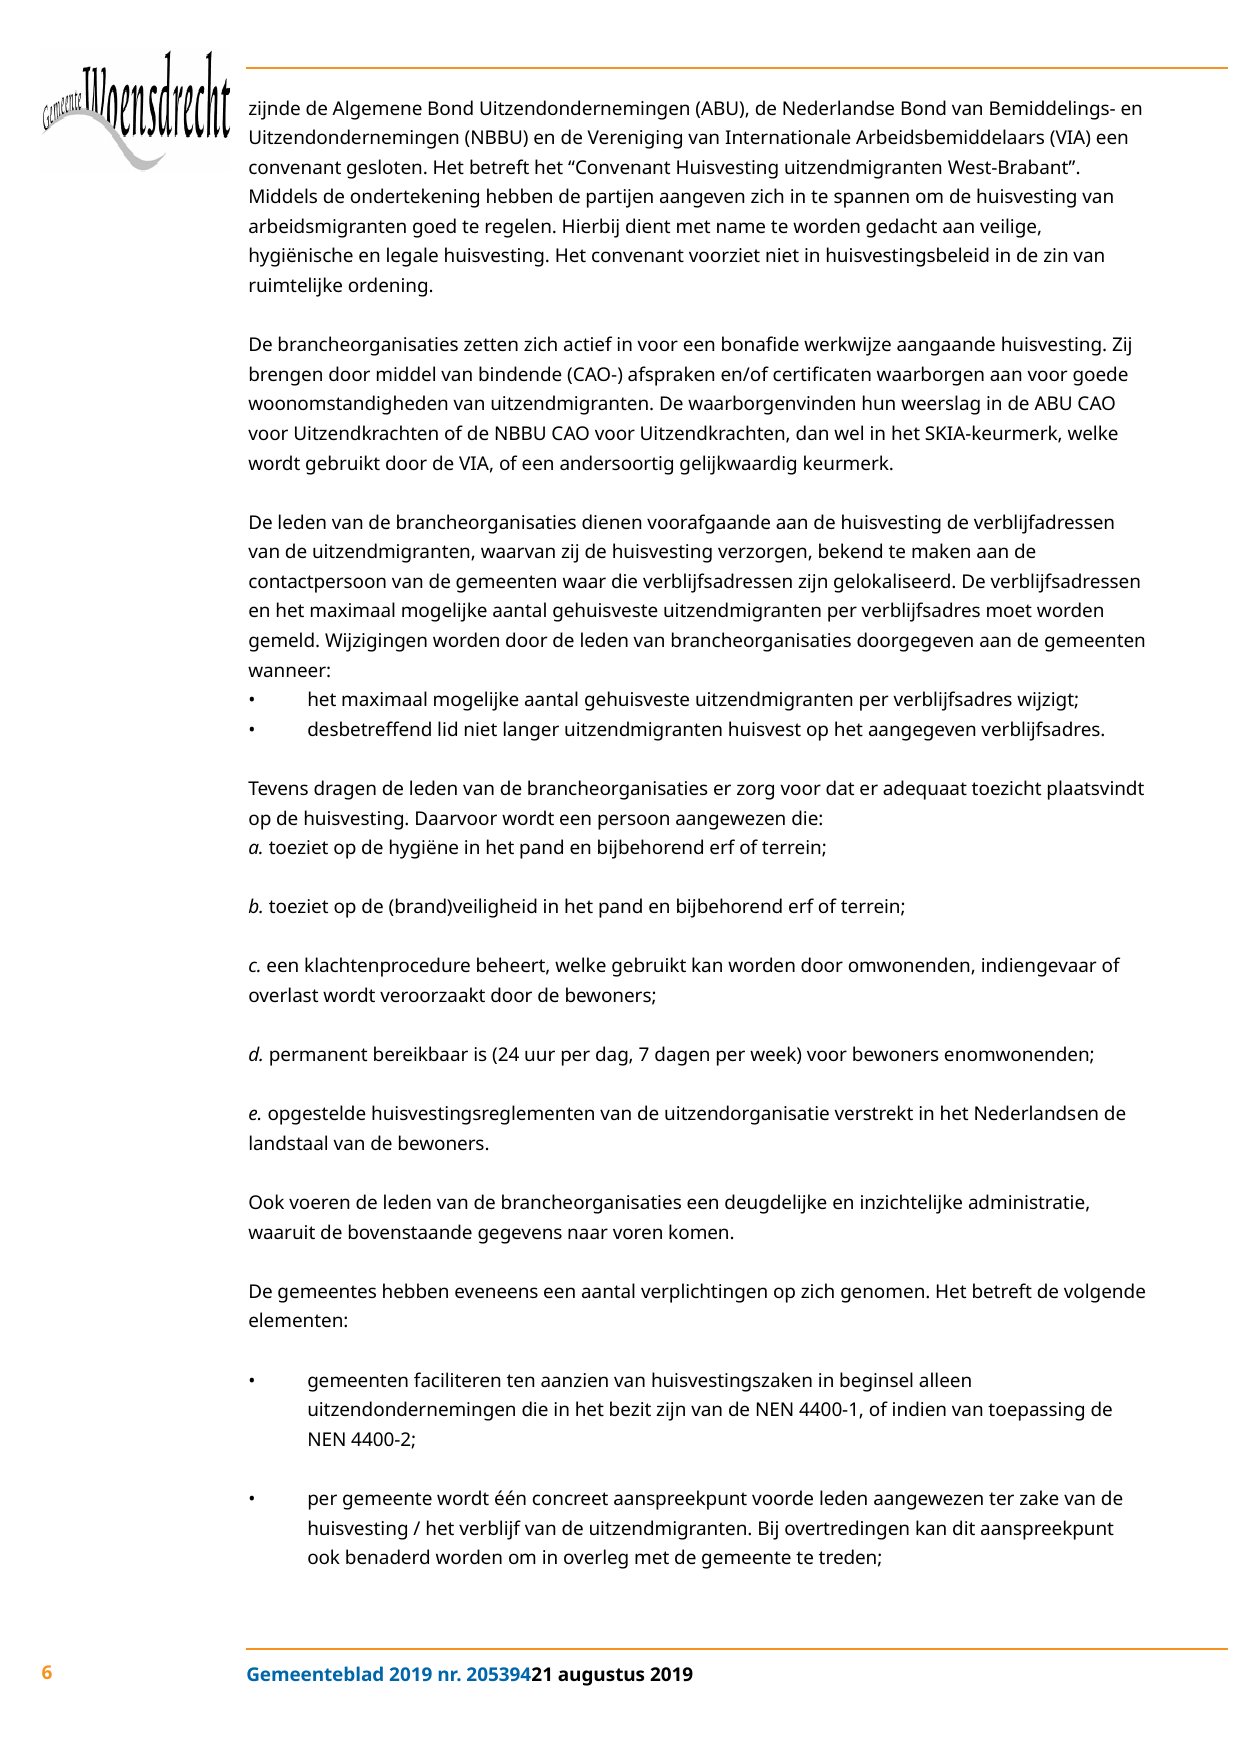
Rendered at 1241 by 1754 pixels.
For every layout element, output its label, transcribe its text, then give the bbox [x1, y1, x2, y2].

list gemeenten faciliteren ten aanzien van huisvestingszaken in beginsel alleen uitzendondernemingen die in het bezit zijn van de NEN 4400-1, of indien van toepassing de NEN 4400-2; [248, 1367, 1152, 1452]
text c. een klachtenprocedure beheert, welke gebruikt kan worden door omwonenden, indiengevaar of overlast wordt veroorzaakt door de bewoners; [248, 953, 1152, 1008]
list desbetreffend lid niet langer uitzendmigranten huisvest op het aangegeven verblijfsadres. [248, 716, 1152, 742]
list het maximaal mogelijke aantal gehuisveste uitzendmigranten per verblijfsadres wijzigt; [248, 686, 1152, 712]
text a. toeziet op de hygiëne in het pand en bijbehorend erf of terrein; [248, 834, 1152, 860]
text e. opgestelde huisvestingsreglementen van de uitzendorganisatie verstrekt in het Nederlandsen de landstaal van de bewoners. [248, 1101, 1152, 1156]
text De brancheorganisaties zetten zich actief in voor een bonafide werkwijze aangaande huisvesting. Zij brengen door middel van bindende (CAO-) afspraken en/of certificaten waarborgen aan voor goede woonomstandigheden van uitzendmigranten. De waarborgenvinden hun weerslag in de ABU CAO voor Uitzendkrachten of de NBBU CAO voor Uitzendkrachten, dan wel in het SKIA-keurmerk, welke wordt gebruikt door de VIA, of een andersoortig gelijkwaardig keurmerk. [248, 331, 1152, 476]
text Ook voeren de leden van de brancheorganisaties een deugdelijke en inzichtelijke administratie, waaruit de bovenstaande gegevens naar voren komen. [248, 1189, 1152, 1245]
list per gemeente wordt één concreet aanspreekpunt voorde leden aangewezen ter zake van de huisvesting / het verblijf van de uitzendmigranten. Bij overtredingen kan dit aanspreekpunt ook benaderd worden om in overleg met de gemeente te treden; [248, 1485, 1152, 1570]
text zijnde de Algemene Bond Uitzendondernemingen (ABU), de Nederlandse Bond van Bemiddelings- en Uitzendondernemingen (NBBU) en de Vereniging van Internationale Arbeidsbemiddelaars (VIA) een convenant gesloten. Het betreft het “Convenant Huisvesting uitzendmigranten West-Brabant”. Middels de ondertekening hebben de partijen aangeven zich in te spannen om de huisvesting van arbeidsmigranten goed te regelen. Hierbij dient met name te worden gedacht aan veilige, hygiënische en legale huisvesting. Het convenant voorziet niet in huisvestingsbeleid in de zin van ruimtelijke ordening. [248, 95, 1152, 298]
text d. permanent bereikbaar is (24 uur per dag, 7 dagen per week) voor bewoners enomwonenden; [248, 1041, 1152, 1067]
text b. toeziet op de (brand)veiligheid in het pand en bijbehorend erf of terrein; [248, 893, 1152, 919]
text Tevens dragen de leden van de brancheorganisaties er zorg voor dat er adequaat toezicht plaatsvindt op de huisvesting. Daarvoor wordt een persoon aangewezen die: [248, 775, 1152, 831]
text De gemeentes hebben eveneens een aantal verplichtingen op zich genomen. Het betreft de volgende elementen: [248, 1278, 1152, 1333]
picture [41, 47, 231, 172]
text De leden van de brancheorganisaties dienen voorafgaande aan de huisvesting de verblijfadressen van de uitzendmigranten, waarvan zij de huisvesting verzorgen, bekend te maken aan de contactpersoon van de gemeenten waar die verblijfsadressen zijn gelokaliseerd. De verblijfsadressen en het maximaal mogelijke aantal gehuisveste uitzendmigranten per verblijfsadres moet worden gemeld. Wijzigingen worden door de leden van brancheorganisaties doorgegeven aan de gemeenten wanneer: [248, 509, 1152, 683]
